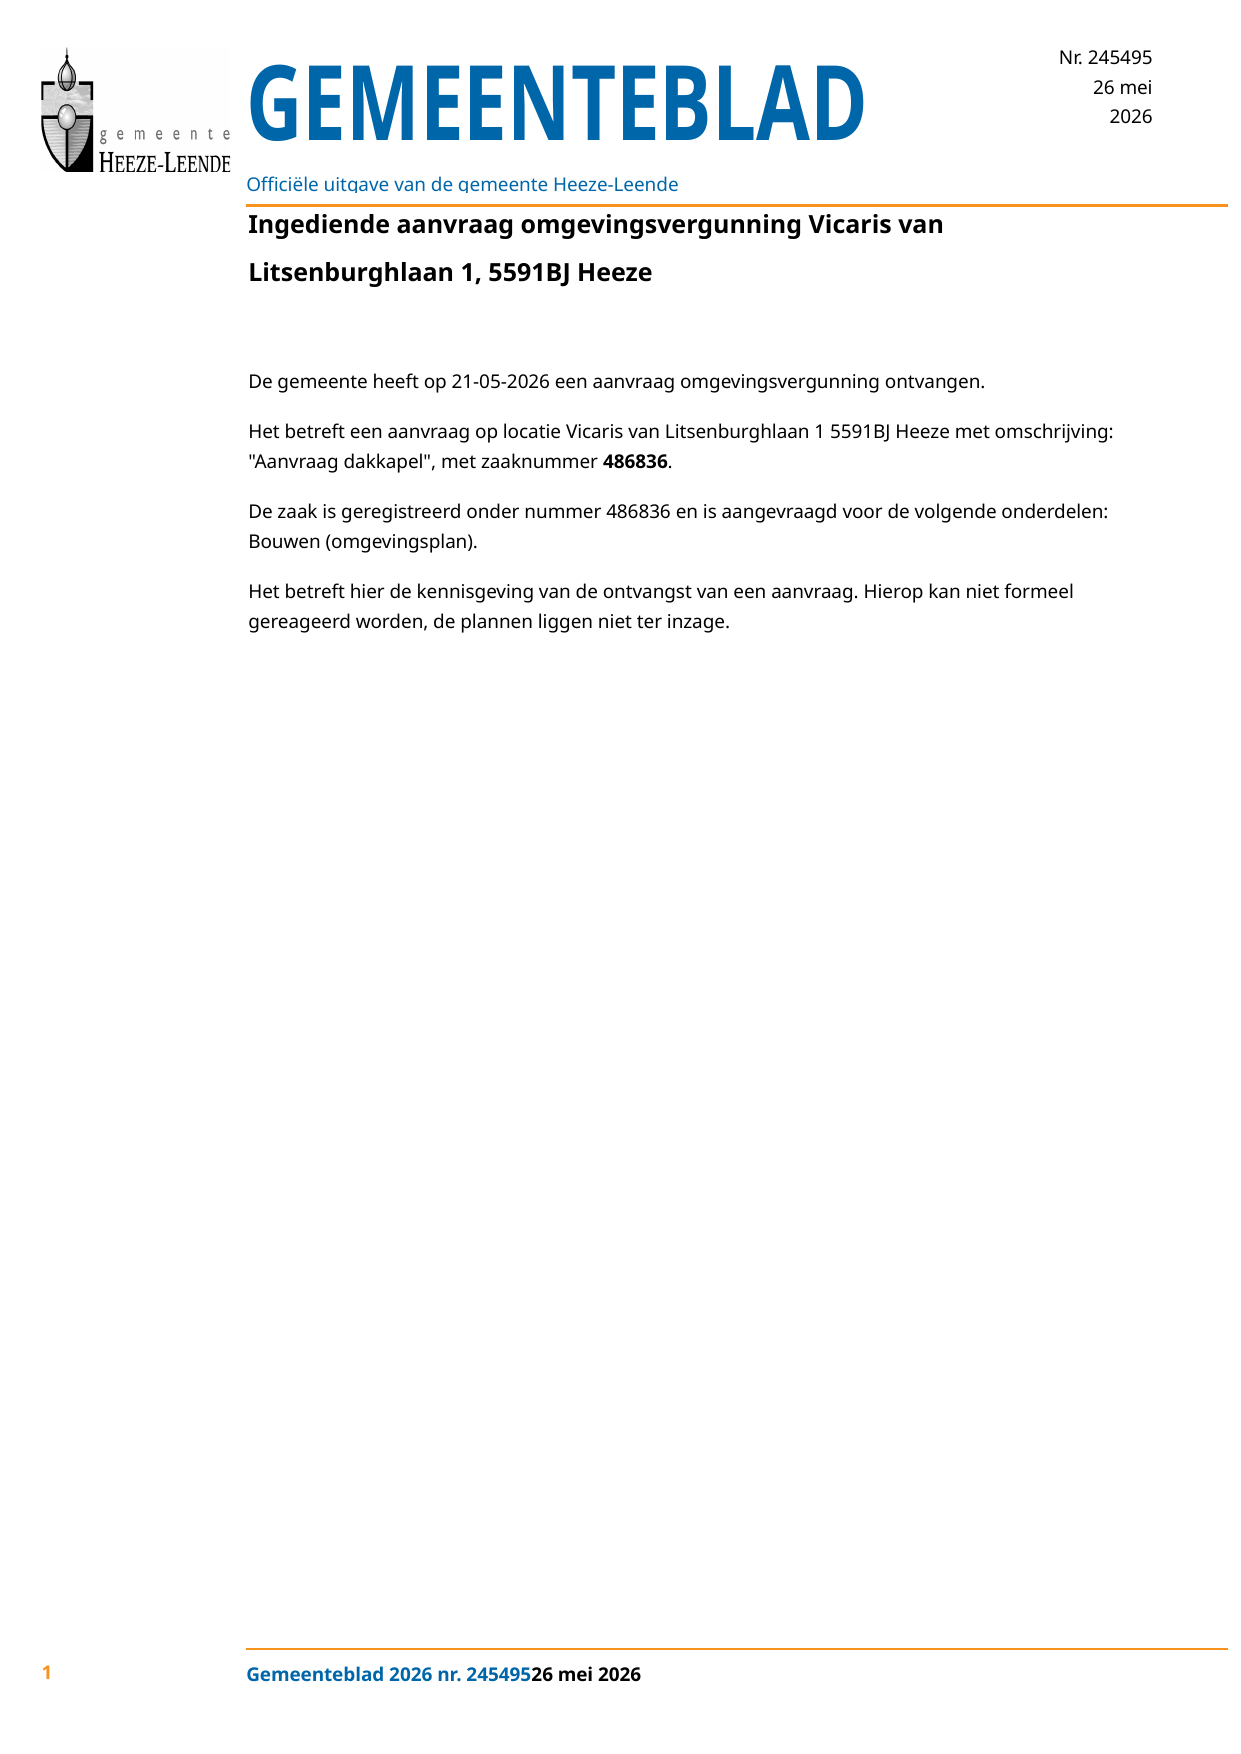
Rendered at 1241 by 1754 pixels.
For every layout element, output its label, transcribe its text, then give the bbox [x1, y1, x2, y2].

picture [41, 47, 231, 172]
text Het betreft een aanvraag op locatie Vicaris van Litsenburghlaan 1 5591BJ Heeze met omschrijving: "Aanvraag dakkapel", met zaaknummer 486836. [248, 419, 1152, 474]
text De zaak is geregistreerd onder nummer 486836 en is aangevraagd voor de volgende onderdelen: Bouwen (omgevingsplan). [248, 499, 1152, 554]
text Ingediende aanvraag omgevingsvergunning Vicaris van Litsenburghlaan 1, 5591BJ Heeze [248, 207, 1152, 288]
text Het betreft hier de kennisgeving van de ontvangst van een aanvraag. Hierop kan niet formeel gereageerd worden, de plannen liggen niet ter inzage. [248, 579, 1152, 634]
text De gemeente heeft op 21-05-2026 een aanvraag omgevingsvergunning ontvangen. [248, 368, 1152, 394]
